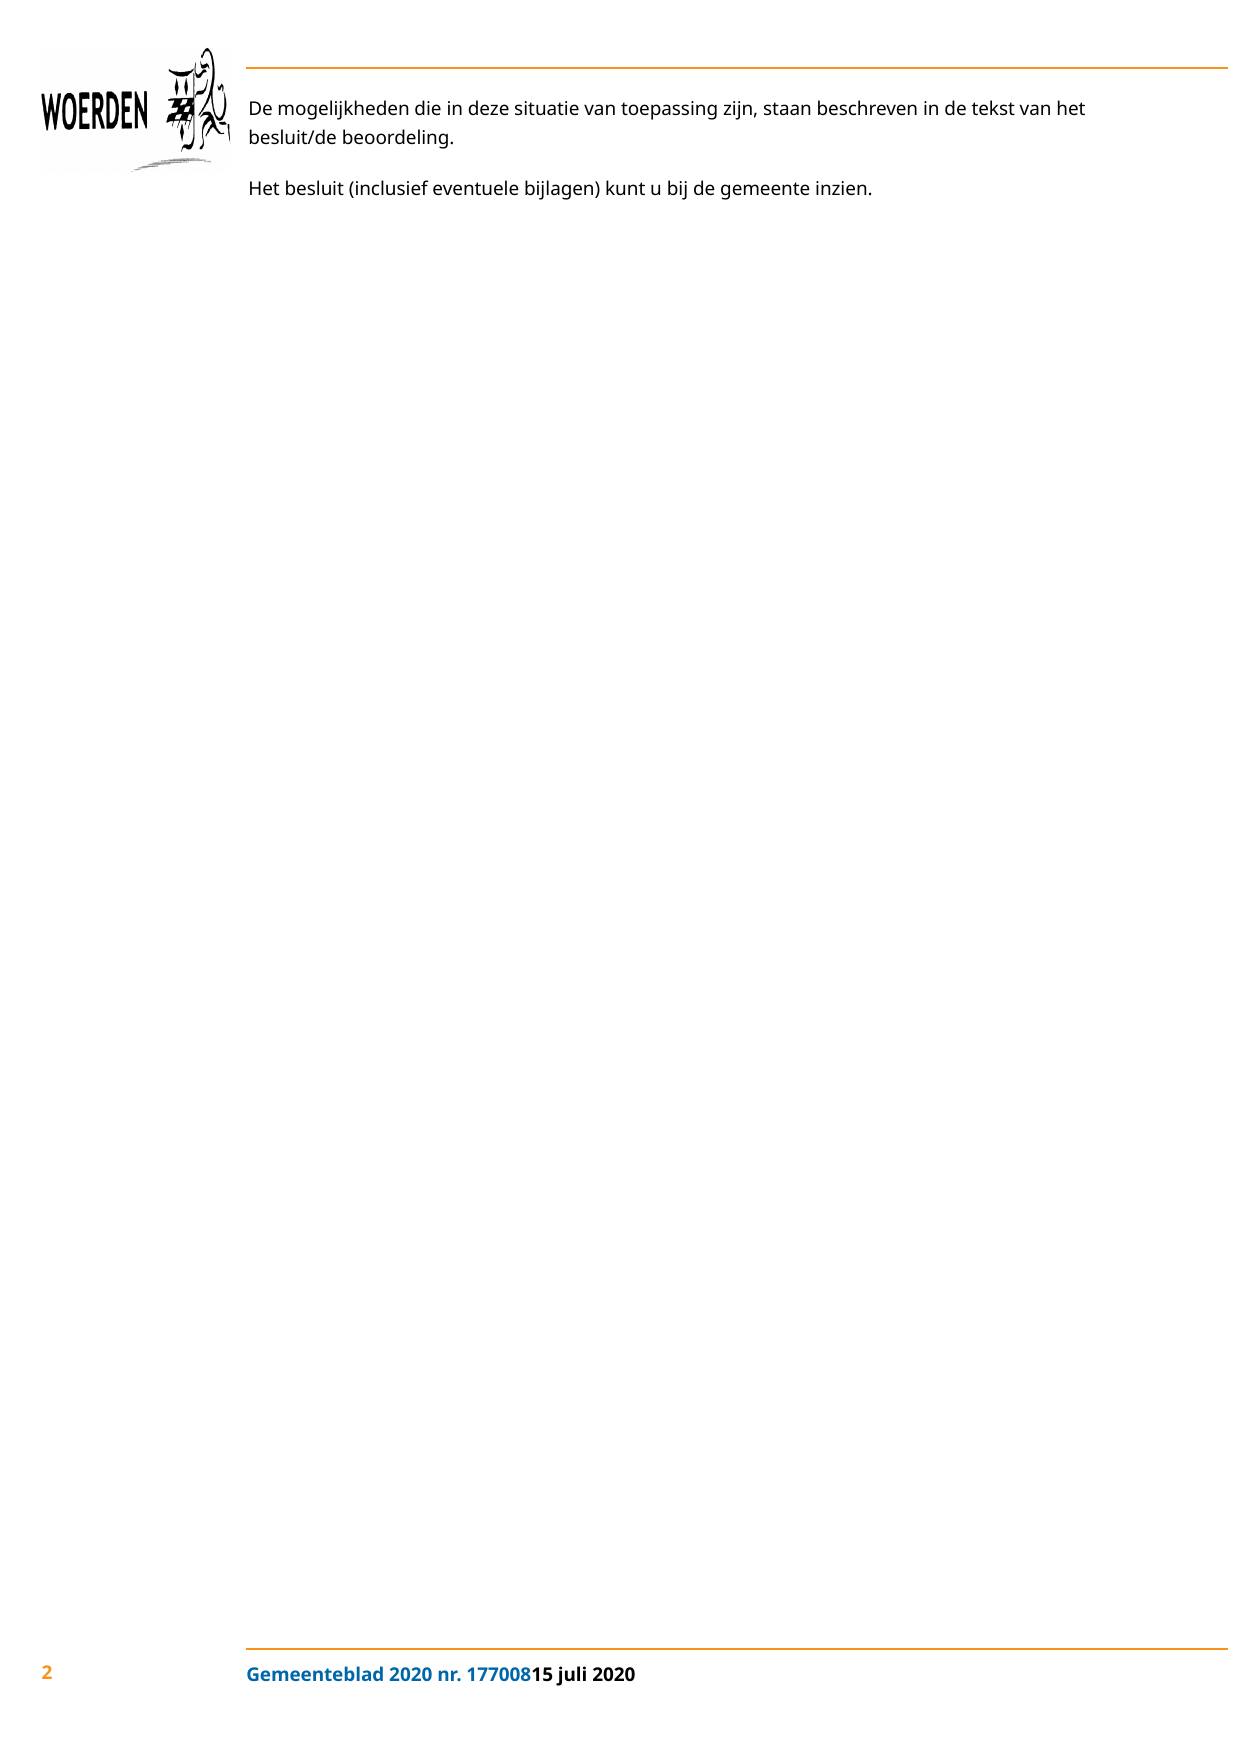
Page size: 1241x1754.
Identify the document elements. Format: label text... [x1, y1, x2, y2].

picture [41, 47, 231, 172]
text Het besluit (inclusief eventuele bijlagen) kunt u bij de gemeente inzien. [248, 175, 1152, 201]
text De mogelijkheden die in deze situatie van toepassing zijn, staan beschreven in de tekst van het besluit/de beoordeling. [248, 95, 1152, 150]
